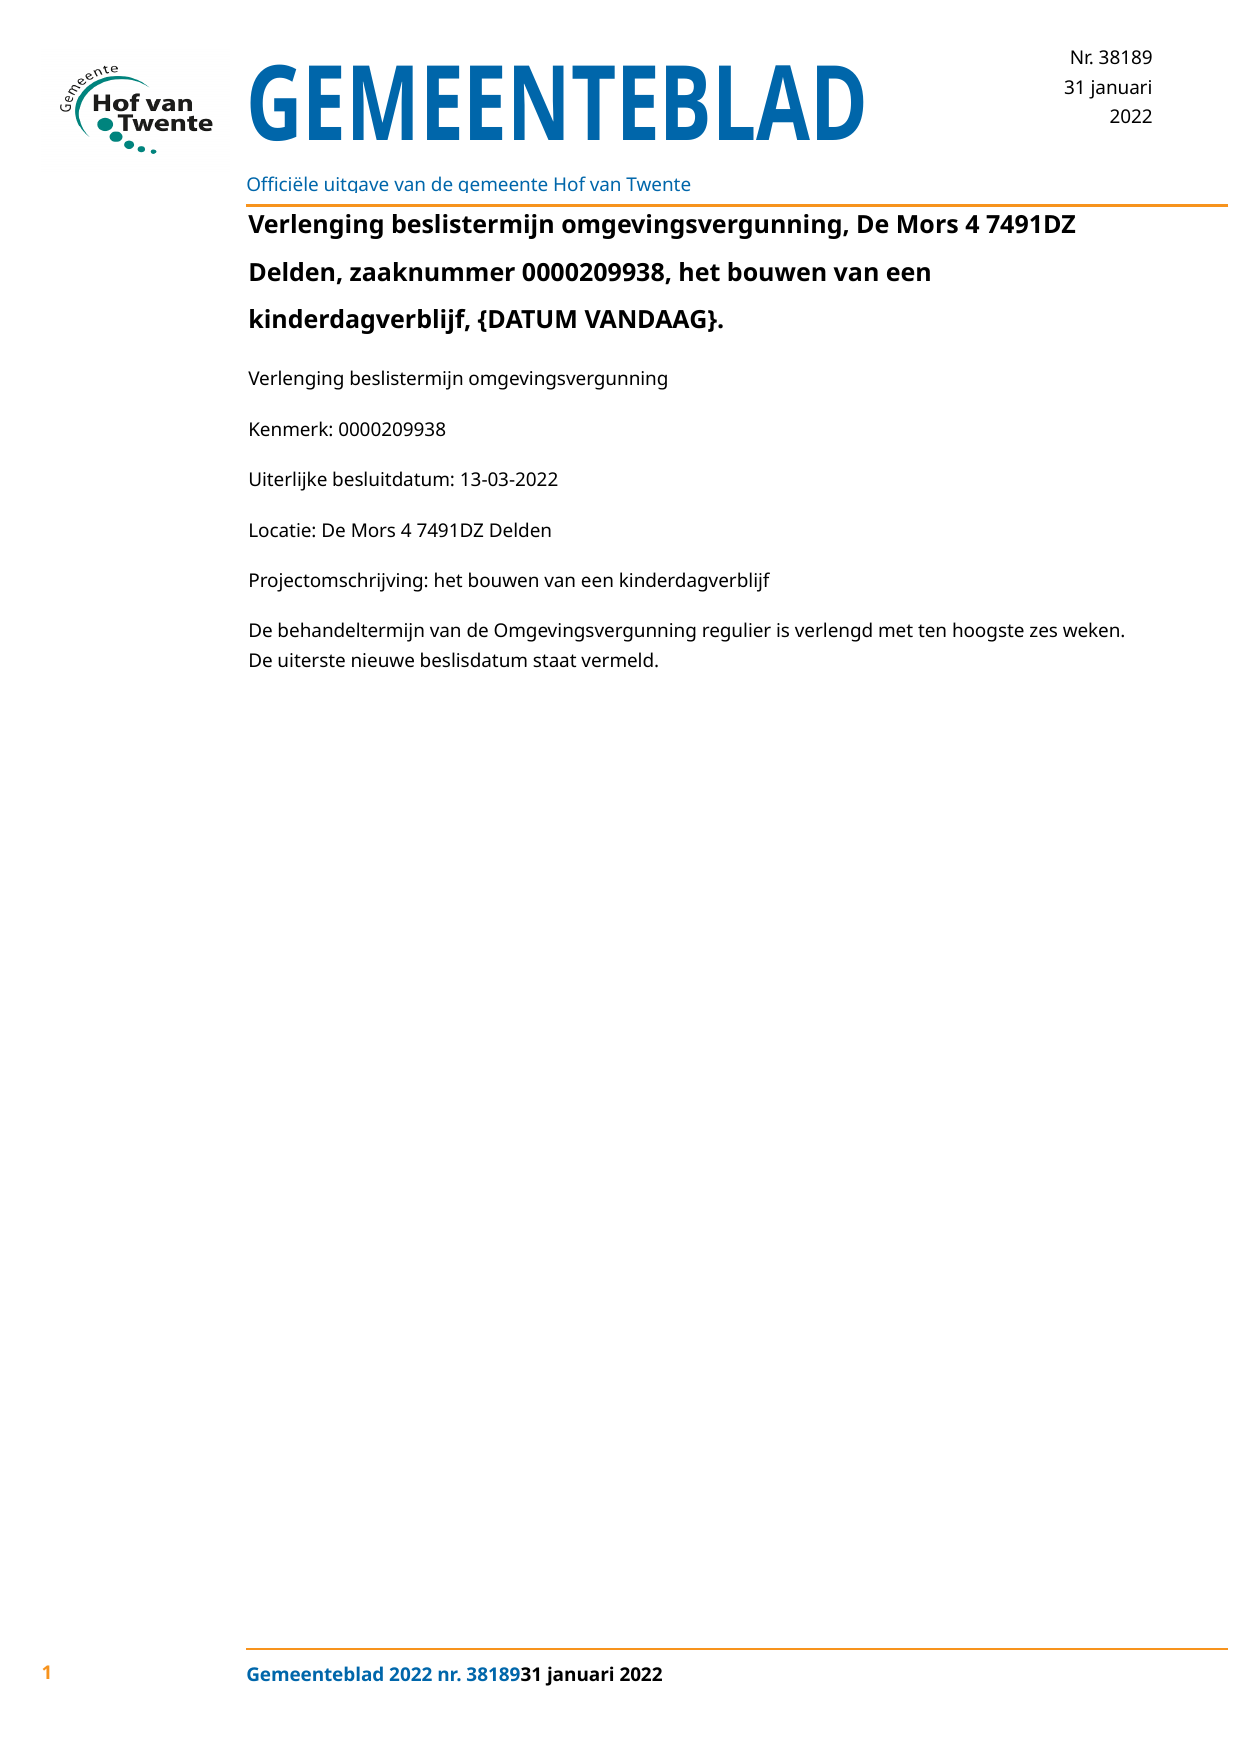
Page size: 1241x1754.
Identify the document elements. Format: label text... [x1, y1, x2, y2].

text Locatie: De Mors 4 7491DZ Delden [248, 517, 1152, 542]
text De behandeltermijn van de Omgevingsvergunning regulier is verlengd met ten hoogste zes weken. De uiterste nieuwe beslisdatum staat vermeld. [248, 618, 1152, 673]
text Verlenging beslistermijn omgevingsvergunning, De Mors 4 7491DZ Delden, zaaknummer 0000209938, het bouwen van een kinderdagverblijf, {DATUM VANDAAG}. [248, 207, 1152, 336]
text Kenmerk: 0000209938 [248, 416, 1152, 442]
text Projectomschrijving: het bouwen van een kinderdagverblijf [248, 567, 1152, 593]
picture [41, 47, 231, 172]
text Verlenging beslistermijn omgevingsvergunning [248, 366, 1152, 391]
text Uiterlijke besluitdatum: 13-03-2022 [248, 466, 1152, 492]
